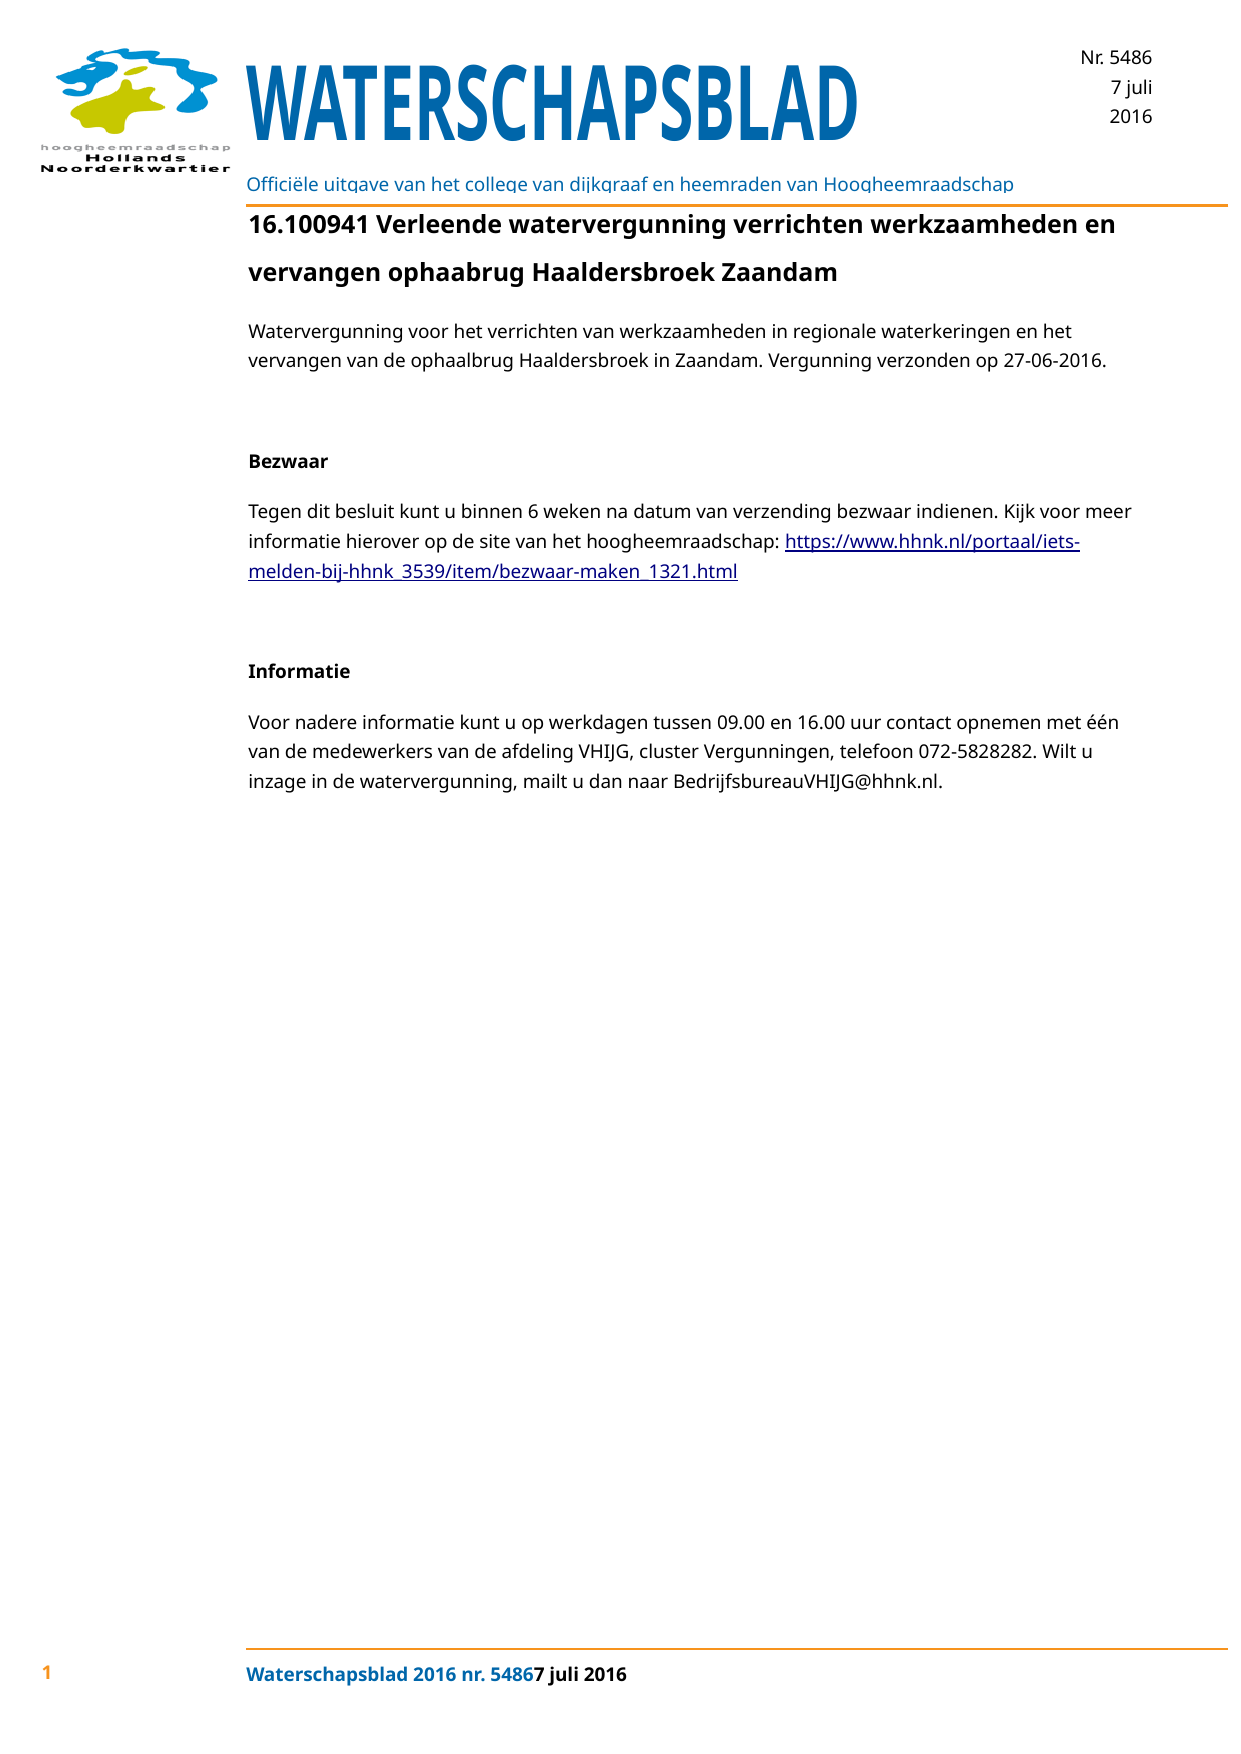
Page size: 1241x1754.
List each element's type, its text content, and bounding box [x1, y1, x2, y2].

text Voor nadere informatie kunt u op werkdagen tussen 09.00 en 16.00 uur contact opnemen met één van de medewerkers van de afdeling VHIJG, cluster Vergunningen, telefoon 072-5828282. Wilt u inzage in de watervergunning, mailt u dan naar BedrijfsbureauVHIJG@hhnk.nl. [248, 709, 1152, 794]
text Bezwaar [248, 448, 1152, 474]
picture [41, 47, 231, 172]
text Tegen dit besluit kunt u binnen 6 weken na datum van verzending bezwaar indienen. Kijk voor meer informatie hierover op de site van het hoogheemraadschap: https://www.hhnk.nl/portaal/iets-melden-bij-hhnk_3539/item/bezwaar-maken_1321.html [248, 499, 1152, 584]
text 16.100941 Verleende watervergunning verrichten werkzaamheden en vervangen ophaabrug Haaldersbroek Zaandam [248, 207, 1152, 288]
text Informatie [248, 659, 1152, 684]
text Watervergunning voor het verrichten van werkzaamheden in regionale waterkeringen en het vervangen van de ophaalbrug Haaldersbroek in Zaandam. Vergunning verzonden op 27-06-2016. [248, 318, 1152, 373]
